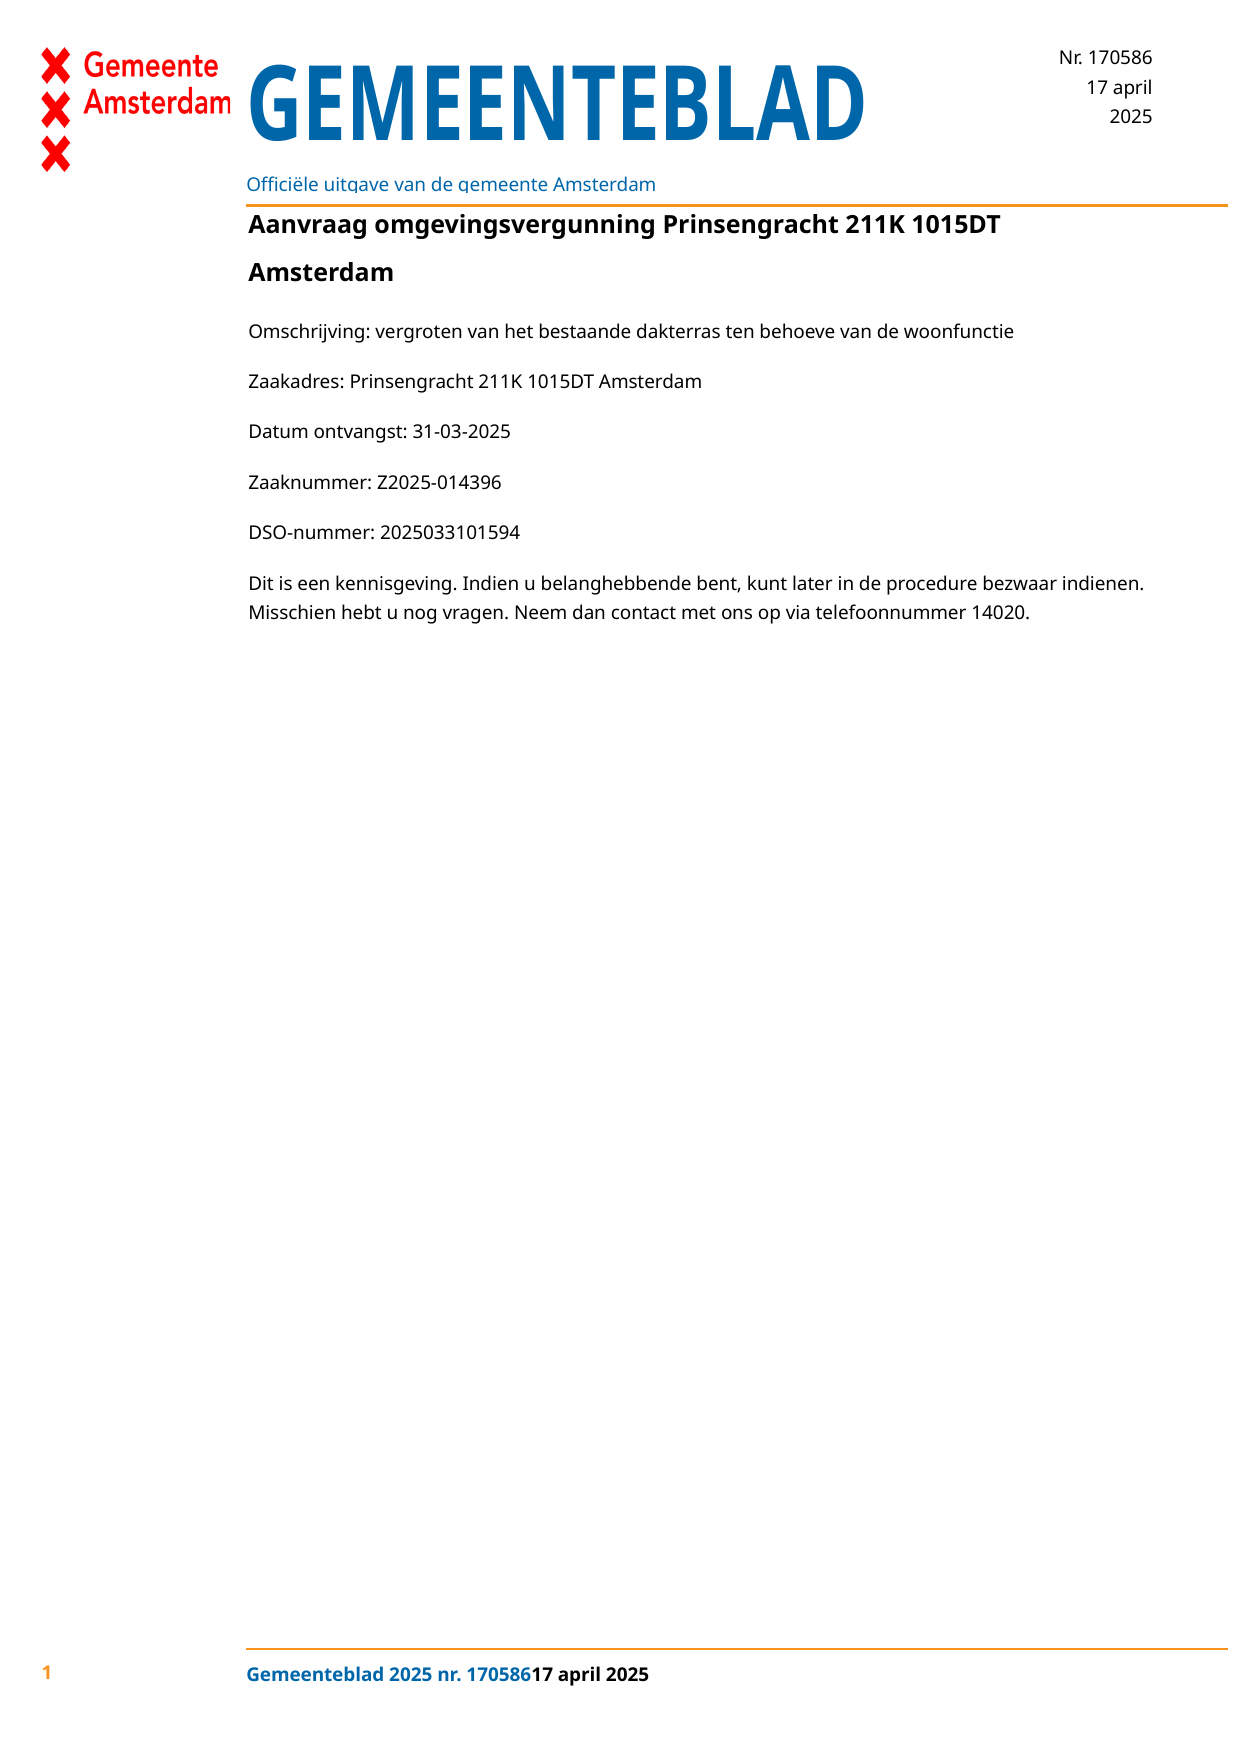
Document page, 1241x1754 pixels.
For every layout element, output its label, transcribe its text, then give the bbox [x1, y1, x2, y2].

picture [41, 47, 231, 172]
text Aanvraag omgevingsvergunning Prinsengracht 211K 1015DT Amsterdam [248, 207, 1152, 288]
text DSO-nummer: 2025033101594 [248, 519, 1152, 545]
text Zaaknummer: Z2025-014396 [248, 469, 1152, 495]
text Omschrijving: vergroten van het bestaande dakterras ten behoeve van de woonfunctie [248, 318, 1152, 344]
text Datum ontvangst: 31-03-2025 [248, 419, 1152, 444]
text Zaakadres: Prinsengracht 211K 1015DT Amsterdam [248, 368, 1152, 394]
text Dit is een kennisgeving. Indien u belanghebbende bent, kunt later in de procedure bezwaar indienen. Misschien hebt u nog vragen. Neem dan contact met ons op via telefoonnummer 14020. [248, 570, 1152, 625]
